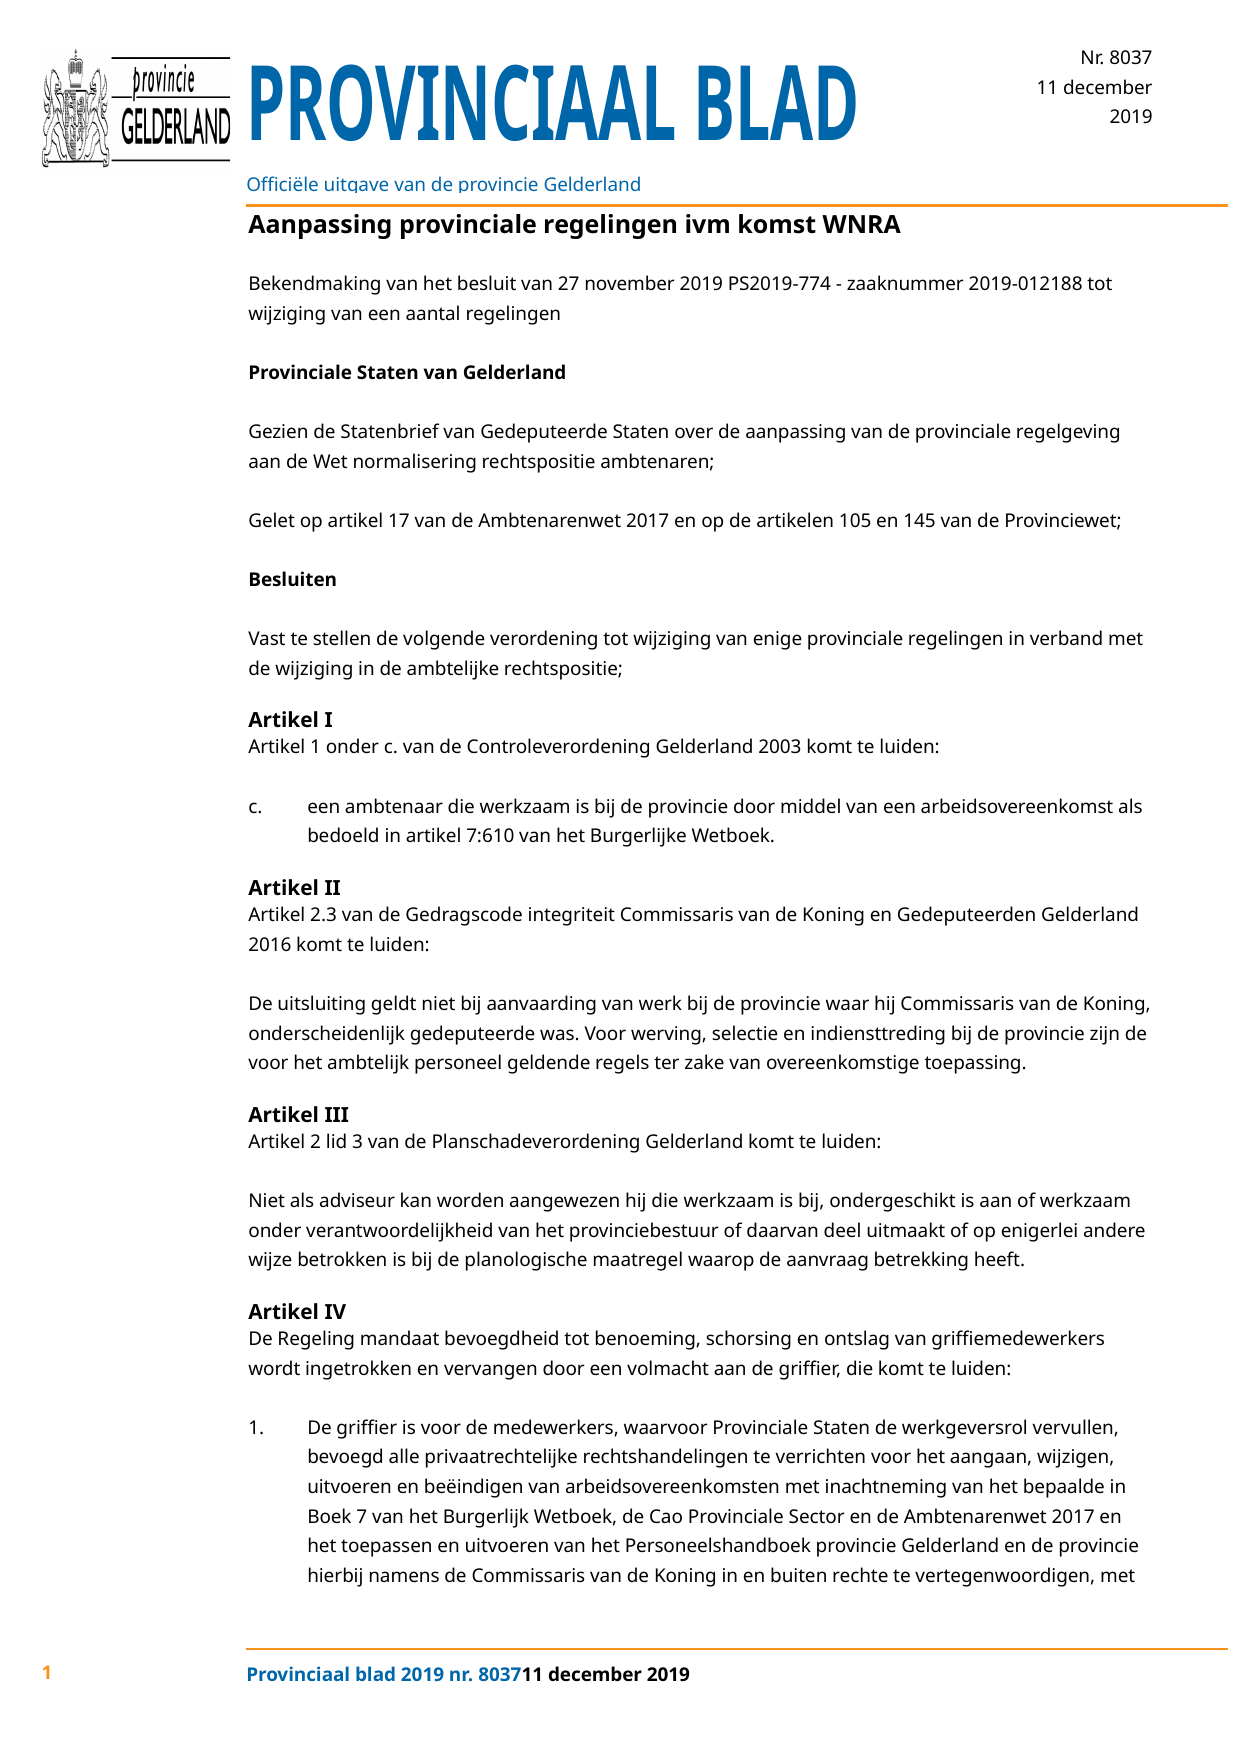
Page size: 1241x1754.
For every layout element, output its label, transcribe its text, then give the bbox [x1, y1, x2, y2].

text De Regeling mandaat bevoegdheid tot benoeming, schorsing en ontslag van griffiemedewerkers wordt ingetrokken en vervangen door een volmacht aan de griffier, die komt te luiden: [248, 1325, 1152, 1381]
text Aanpassing provinciale regelingen ivm komst WNRA [248, 207, 1152, 241]
text Gelet op artikel 17 van de Ambtenarenwet 2017 en op de artikelen 105 en 145 van de Provinciewet; [248, 507, 1152, 533]
list een ambtenaar die werkzaam is bij de provincie door middel van een arbeidsovereenkomst als bedoeld in artikel 7:610 van het Burgerlijke Wetboek. [248, 793, 1152, 848]
text Artikel 1 onder c. van de Controleverordening Gelderland 2003 komt te luiden: [248, 734, 1152, 759]
text Artikel 2 lid 3 van de Planschadeverordening Gelderland komt te luiden: [248, 1128, 1152, 1154]
text Niet als adviseur kan worden aangewezen hij die werkzaam is bij, ondergeschikt is aan of werkzaam onder verantwoordelijkheid van het provinciebestuur of daarvan deel uitmaakt of op enigerlei andere wijze betrokken is bij de planologische maatregel waarop de aanvraag betrekking heeft. [248, 1187, 1152, 1272]
text Gezien de Statenbrief van Gedeputeerde Staten over de aanpassing van de provinciale regelgeving aan de Wet normalisering rechtspositie ambtenaren; [248, 418, 1152, 473]
text Artikel I [248, 705, 1152, 734]
text Artikel 2.3 van de Gedragscode integriteit Commissaris van de Koning en Gedeputeerden Gelderland 2016 komt te luiden: [248, 901, 1152, 957]
list De griffier is voor de medewerkers, waarvoor Provinciale Staten de werkgeversrol vervullen, bevoegd alle privaatrechtelijke rechtshandelingen te verrichten voor het aangaan, wijzigen, uitvoeren en beëindigen van arbeidsovereenkomsten met inachtneming van het bepaalde in Boek 7 van het Burgerlijk Wetboek, de Cao Provinciale Sector en de Ambtenarenwet 2017 en het toepassen en uitvoeren van het Personeelshandboek provincie Gelderland en de provincie hierbij namens de Commissaris van de Koning in en buiten rechte te vertegenwoordigen, met [248, 1414, 1152, 1588]
text Artikel II [248, 873, 1152, 901]
text Artikel III [248, 1100, 1152, 1128]
text Vast te stellen de volgende verordening tot wijziging van enige provinciale regelingen in verband met de wijziging in de ambtelijke rechtspositie; [248, 625, 1152, 681]
text Besluiten [248, 566, 1152, 592]
text Bekendmaking van het besluit van 27 november 2019 PS2019-774 - zaaknummer 2019-012188 tot wijziging van een aantal regelingen [248, 270, 1152, 326]
text Artikel IV [248, 1297, 1152, 1325]
picture [41, 47, 231, 172]
text De uitsluiting geldt niet bij aanvaarding van werk bij de provincie waar hij Commissaris van de Koning, onderscheidenlijk gedeputeerde was. Voor werving, selectie en indiensttreding bij de provincie zijn de voor het ambtelijk personeel geldende regels ter zake van overeenkomstige toepassing. [248, 990, 1152, 1075]
text Provinciale Staten van Gelderland [248, 359, 1152, 385]
